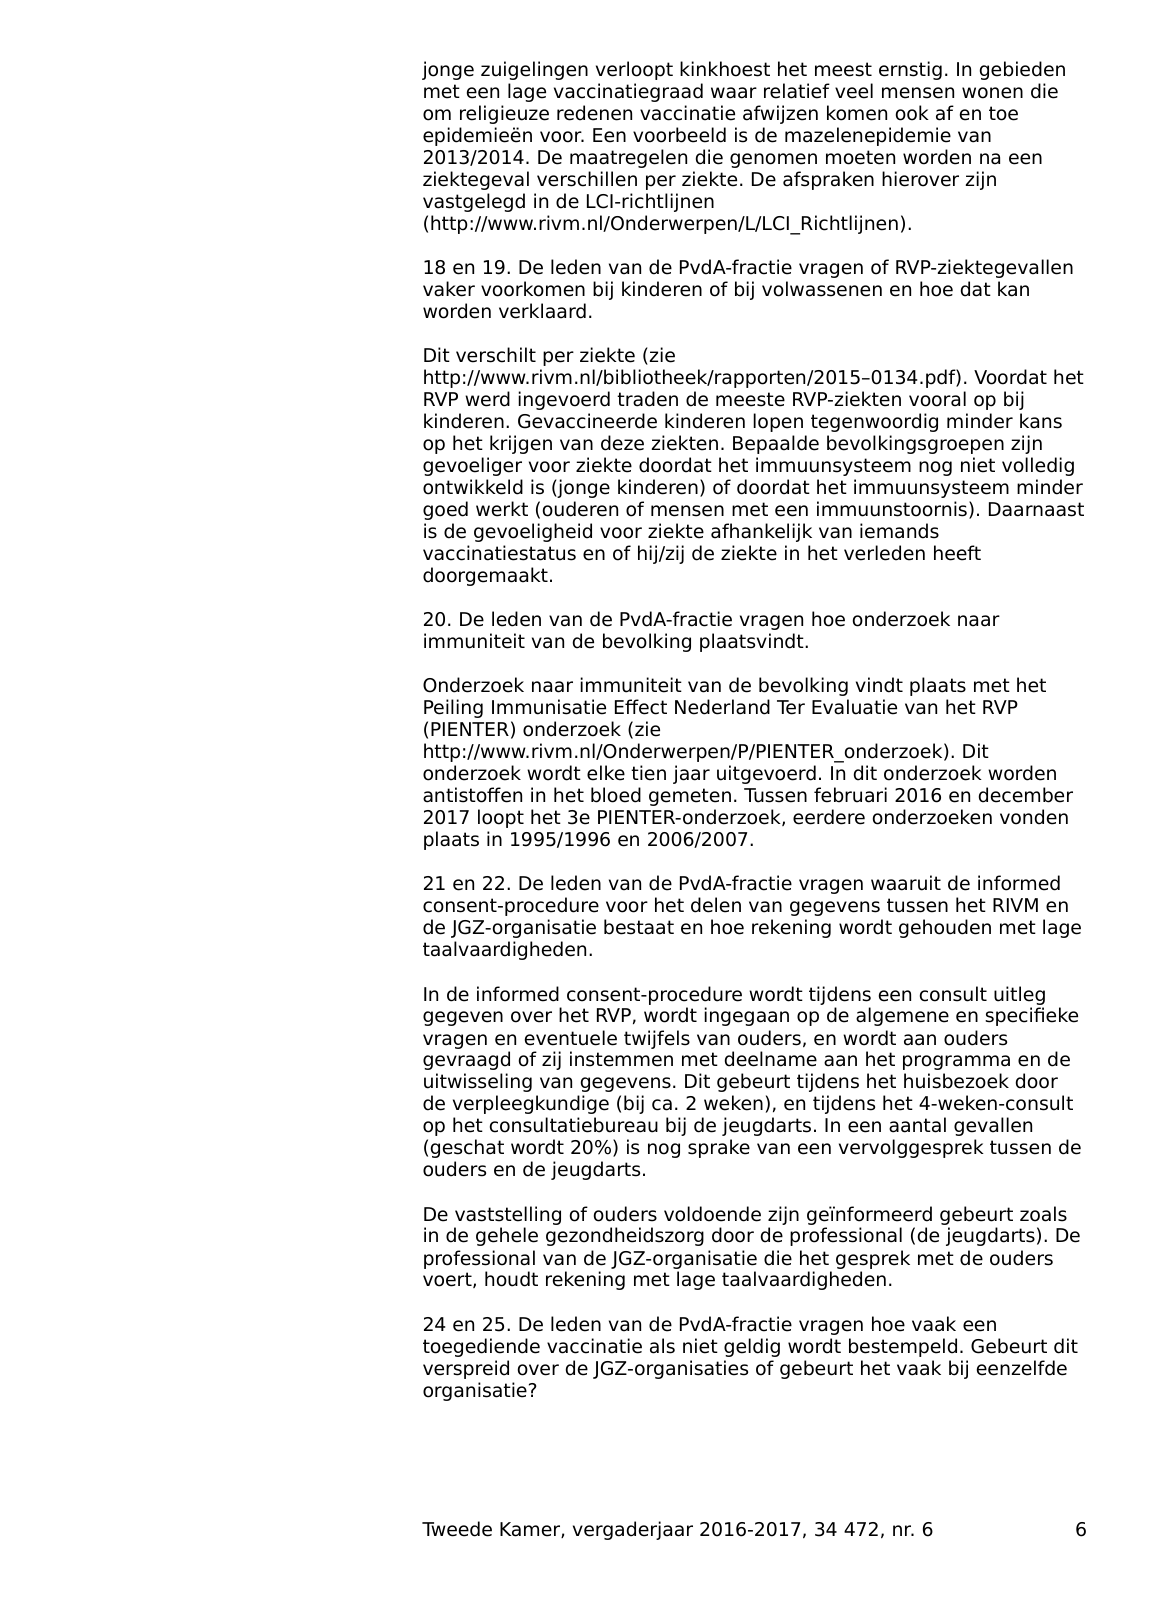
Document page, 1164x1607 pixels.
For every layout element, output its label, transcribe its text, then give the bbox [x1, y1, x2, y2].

text Onderzoek naar immuniteit van de bevolking vindt plaats met het Peiling Immunisatie Effect Nederland Ter Evaluatie van het RVP (PIENTER) onderzoek (zie http://www.rivm.nl/Onderwerpen/P/PIENTER_onderzoek). Dit onderzoek wordt elke tien jaar uitgevoerd. In dit onderzoek worden antistoffen in het bloed gemeten. Tussen februari 2016 en december 2017 loopt het 3e PIENTER-onderzoek, eerdere onderzoeken vonden plaats in 1995/1996 en 2006/2007. [422, 675, 1087, 851]
text jonge zuigelingen verloopt kinkhoest het meest ernstig. In gebieden met een lage vaccinatiegraad waar relatief veel mensen wonen die om religieuze redenen vaccinatie afwijzen komen ook af en toe epidemieën voor. Een voorbeeld is de mazelenepidemie van 2013/2014. De maatregelen die genomen moeten worden na een ziektegeval verschillen per ziekte. De afspraken hierover zijn vastgelegd in de LCI-richtlijnen (http://www.rivm.nl/Onderwerpen/L/LCI_Richtlijnen). [422, 59, 1087, 235]
text 18 en 19. De leden van de PvdA-fractie vragen of RVP-ziektegevallen vaker voorkomen bij kinderen of bij volwassenen en hoe dat kan worden verklaard. [422, 257, 1087, 323]
text 20. De leden van de PvdA-fractie vragen hoe onderzoek naar immuniteit van de bevolking plaatsvindt. [422, 609, 1087, 653]
text 24 en 25. De leden van de PvdA-fractie vragen hoe vaak een toegediende vaccinatie als niet geldig wordt bestempeld. Gebeurt dit verspreid over de JGZ-organisaties of gebeurt het vaak bij eenzelfde organisatie? [422, 1313, 1087, 1401]
text De vaststelling of ouders voldoende zijn geïnformeerd gebeurt zoals in de gehele gezondheidszorg door de professional (de jeugdarts). De professional van de JGZ-organisatie die het gesprek met de ouders voert, houdt rekening met lage taalvaardigheden. [422, 1203, 1087, 1291]
text Dit verschilt per ziekte (zie http://www.rivm.nl/bibliotheek/rapporten/2015–0134.pdf). Voordat het RVP werd ingevoerd traden de meeste RVP-ziekten vooral op bij kinderen. Gevaccineerde kinderen lopen tegenwoordig minder kans op het krijgen van deze ziekten. Bepaalde bevolkingsgroepen zijn gevoeliger voor ziekte doordat het immuunsysteem nog niet volledig ontwikkeld is (jonge kinderen) of doordat het immuunsysteem minder goed werkt (ouderen of mensen met een immuunstoornis). Daarnaast is de gevoeligheid voor ziekte afhankelijk van iemands vaccinatiestatus en of hij/zij de ziekte in het verleden heeft doorgemaakt. [422, 345, 1087, 587]
text In de informed consent-procedure wordt tijdens een consult uitleg gegeven over het RVP, wordt ingegaan op de algemene en specifieke vragen en eventuele twijfels van ouders, en wordt aan ouders gevraagd of zij instemmen met deelname aan het programma en de uitwisseling van gegevens. Dit gebeurt tijdens het huisbezoek door de verpleegkundige (bij ca. 2 weken), en tijdens het 4-weken-consult op het consultatiebureau bij de jeugdarts. In een aantal gevallen (geschat wordt 20%) is nog sprake van een vervolggesprek tussen de ouders en de jeugdarts. [422, 983, 1087, 1181]
text 21 en 22. De leden van de PvdA-fractie vragen waaruit de informed consent-procedure voor het delen van gegevens tussen het RIVM en de JGZ-organisatie bestaat en hoe rekening wordt gehouden met lage taalvaardigheden. [422, 873, 1087, 961]
